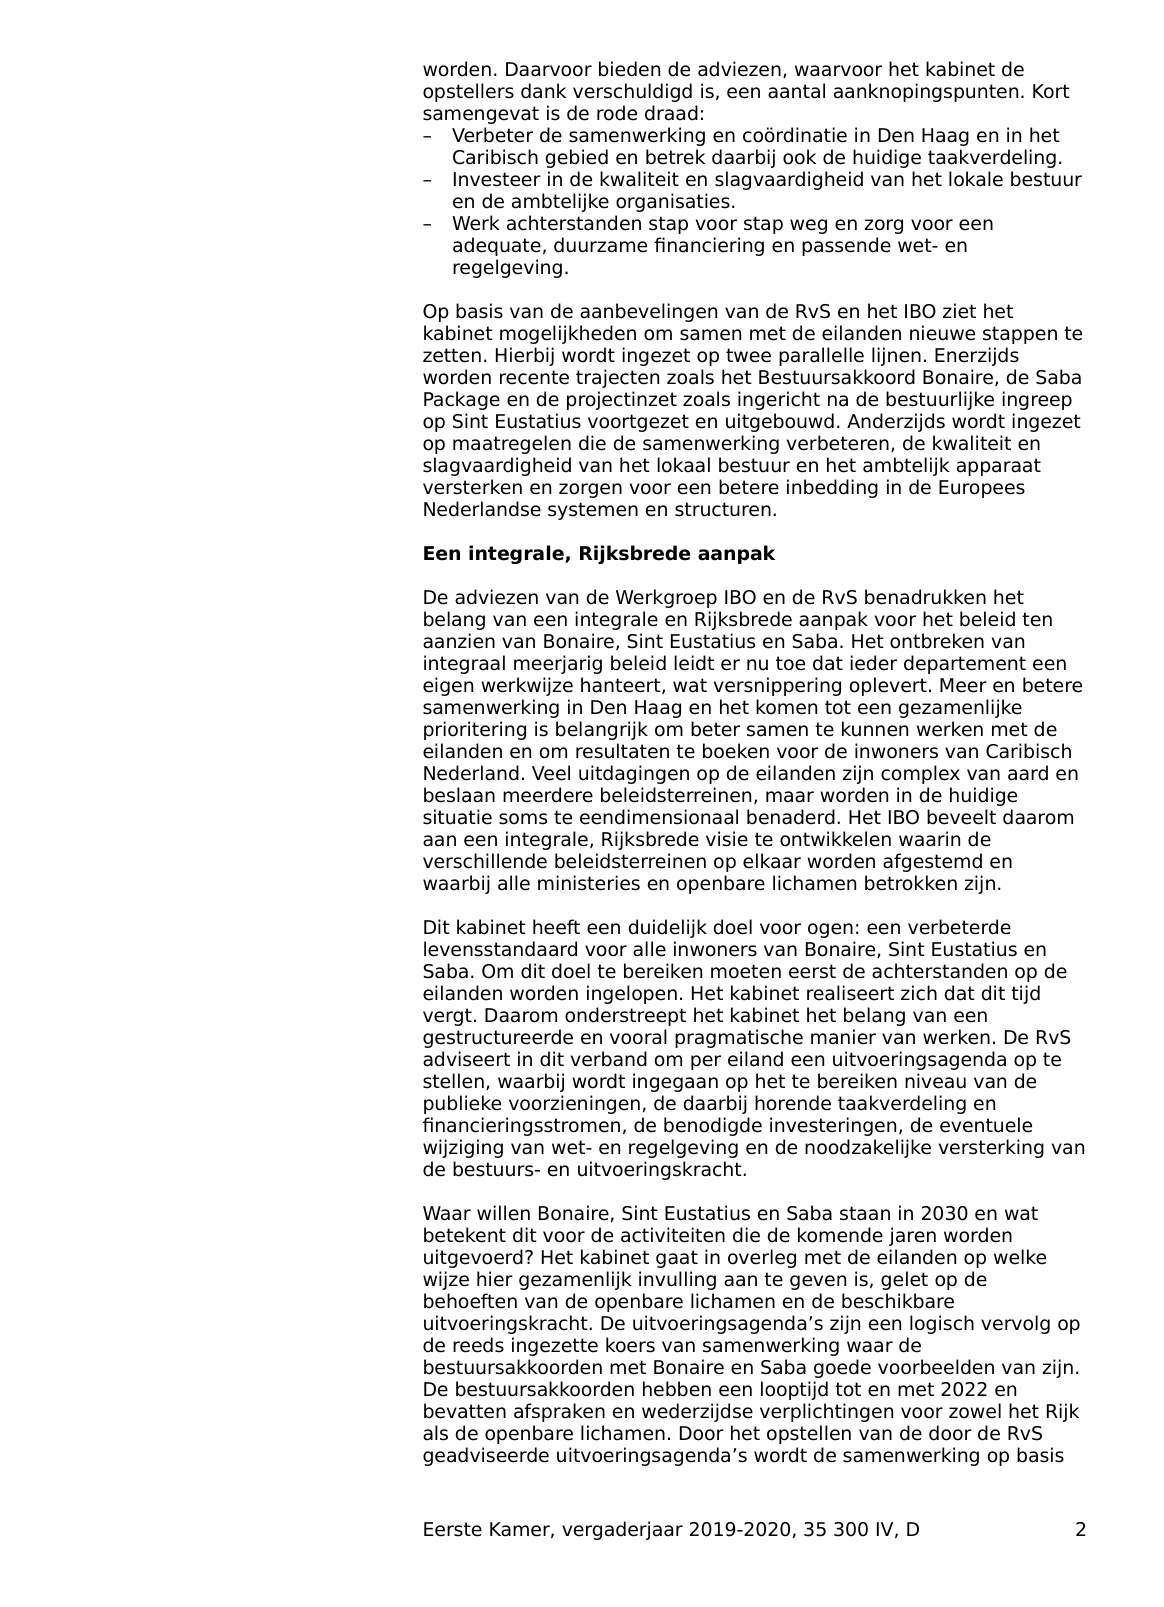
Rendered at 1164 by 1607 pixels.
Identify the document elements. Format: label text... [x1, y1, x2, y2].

text Dit kabinet heeft een duidelijk doel voor ogen: een verbeterde levensstandaard voor alle inwoners van Bonaire, Sint Eustatius en Saba. Om dit doel te bereiken moeten eerst de achterstanden op de eilanden worden ingelopen. Het kabinet realiseert zich dat dit tijd vergt. Daarom onderstreept het kabinet het belang van een gestructureerde en vooral pragmatische manier van werken. De RvS adviseert in dit verband om per eiland een uitvoeringsagenda op te stellen, waarbij wordt ingegaan op het te bereiken niveau van de publieke voorzieningen, de daarbij horende taakverdeling en financieringsstromen, de benodigde investeringen, de eventuele wijziging van wet- en regelgeving en de noodzakelijke versterking van de bestuurs- en uitvoeringskracht. [422, 917, 1087, 1181]
text Waar willen Bonaire, Sint Eustatius en Saba staan in 2030 en wat betekent dit voor de activiteiten die de komende jaren worden uitgevoerd? Het kabinet gaat in overleg met de eilanden op welke wijze hier gezamenlijk invulling aan te geven is, gelet op de behoeften van de openbare lichamen en de beschikbare uitvoeringskracht. De uitvoeringsagenda’s zijn een logisch vervolg op de reeds ingezette koers van samenwerking waar de bestuursakkoorden met Bonaire en Saba goede voorbeelden van zijn. De bestuursakkoorden hebben een looptijd tot en met 2022 en bevatten afspraken en wederzijdse verplichtingen voor zowel het Rijk als de openbare lichamen. Door het opstellen van de door de RvS geadviseerde uitvoeringsagenda’s wordt de samenwerking op basis [422, 1203, 1087, 1467]
text – Verbeter de samenwerking en coördinatie in Den Haag en in het Caribisch gebied en betrek daarbij ook de huidige taakverdeling. [422, 125, 1087, 169]
text De adviezen van de Werkgroep IBO en de RvS benadrukken het belang van een integrale en Rijksbrede aanpak voor het beleid ten aanzien van Bonaire, Sint Eustatius en Saba. Het ontbreken van integraal meerjarig beleid leidt er nu toe dat ieder departement een eigen werkwijze hanteert, wat versnippering oplevert. Meer en betere samenwerking in Den Haag en het komen tot een gezamenlijke prioritering is belangrijk om beter samen te kunnen werken met de eilanden en om resultaten te boeken voor de inwoners van Caribisch Nederland. Veel uitdagingen op de eilanden zijn complex van aard en beslaan meerdere beleidsterreinen, maar worden in de huidige situatie soms te eendimensionaal benaderd. Het IBO beveelt daarom aan een integrale, Rijksbrede visie te ontwikkelen waarin de verschillende beleidsterreinen op elkaar worden afgestemd en waarbij alle ministeries en openbare lichamen betrokken zijn. [422, 587, 1087, 895]
text – Werk achterstanden stap voor stap weg en zorg voor een adequate, duurzame financiering en passende wet- en regelgeving. [422, 213, 1087, 279]
text worden. Daarvoor bieden de adviezen, waarvoor het kabinet de opstellers dank verschuldigd is, een aantal aanknopingspunten. Kort samengevat is de rode draad: [422, 59, 1087, 125]
text – Investeer in de kwaliteit en slagvaardigheid van het lokale bestuur en de ambtelijke organisaties. [422, 169, 1087, 213]
subtitle Een integrale, Rijksbrede aanpak [422, 543, 1087, 565]
text Op basis van de aanbevelingen van de RvS en het IBO ziet het kabinet mogelijkheden om samen met de eilanden nieuwe stappen te zetten. Hierbij wordt ingezet op twee parallelle lijnen. Enerzijds worden recente trajecten zoals het Bestuursakkoord Bonaire, de Saba Package en de projectinzet zoals ingericht na de bestuurlijke ingreep op Sint Eustatius voortgezet en uitgebouwd. Anderzijds wordt ingezet op maatregelen die de samenwerking verbeteren, de kwaliteit en slagvaardigheid van het lokaal bestuur en het ambtelijk apparaat versterken en zorgen voor een betere inbedding in de Europees Nederlandse systemen en structuren. [422, 301, 1087, 521]
